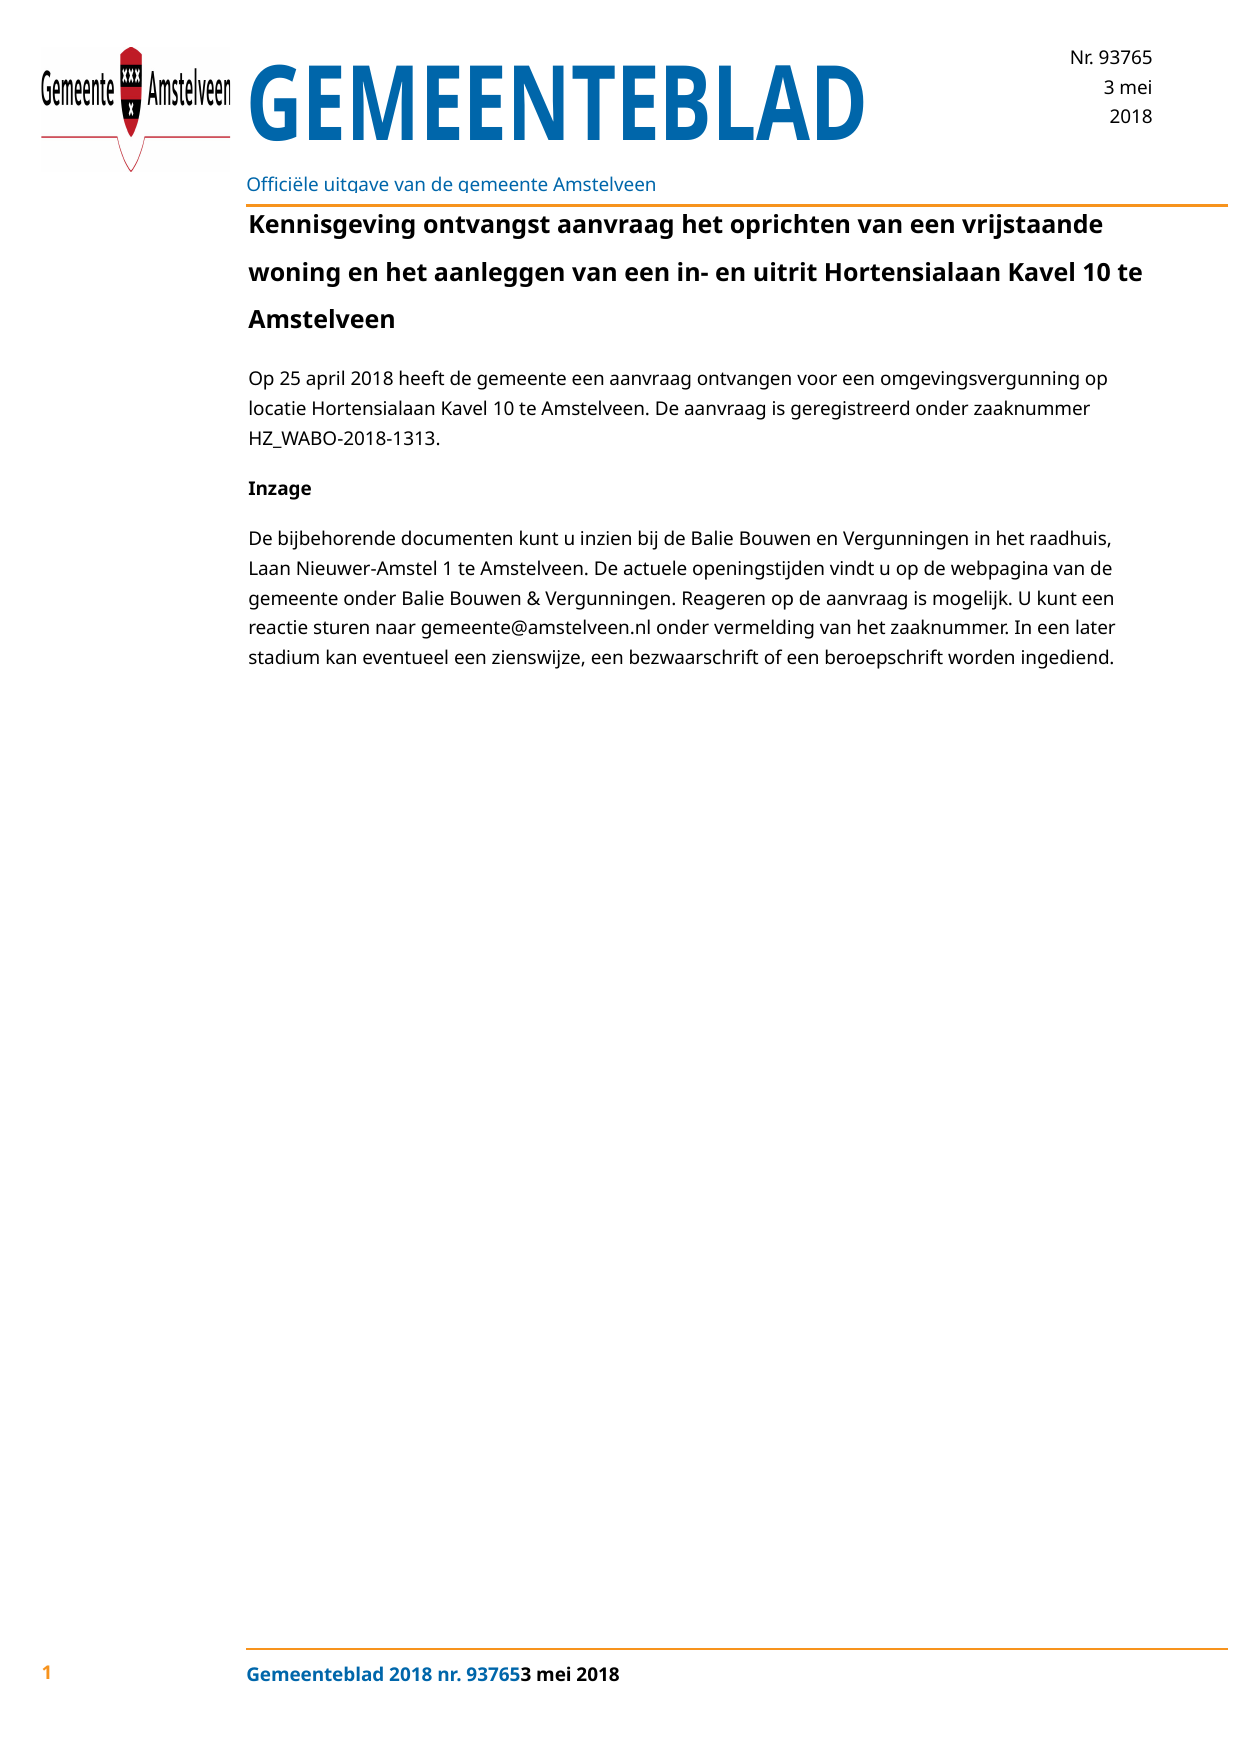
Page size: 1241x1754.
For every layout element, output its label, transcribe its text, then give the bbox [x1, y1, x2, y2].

text Op 25 april 2018 heeft de gemeente een aanvraag ontvangen voor een omgevingsvergunning op locatie Hortensialaan Kavel 10 te Amstelveen. De aanvraag is geregistreerd onder zaaknummer HZ_WABO-2018-1313. [248, 366, 1152, 450]
text De bijbehorende documenten kunt u inzien bij de Balie Bouwen en Vergunningen in het raadhuis, Laan Nieuwer-Amstel 1 te Amstelveen. De actuele openingstijden vindt u op de webpagina van de gemeente onder Balie Bouwen & Vergunningen. Reageren op de aanvraag is mogelijk. U kunt een reactie sturen naar gemeente@amstelveen.nl onder vermelding van het zaaknummer. In een later stadium kan eventueel een zienswijze, een bezwaarschrift of een beroepschrift worden ingediend. [248, 526, 1152, 669]
text Kennisgeving ontvangst aanvraag het oprichten van een vrijstaande woning en het aanleggen van een in- en uitrit Hortensialaan Kavel 10 te Amstelveen [248, 207, 1152, 336]
picture [41, 47, 231, 172]
text Inzage [248, 475, 1152, 501]
